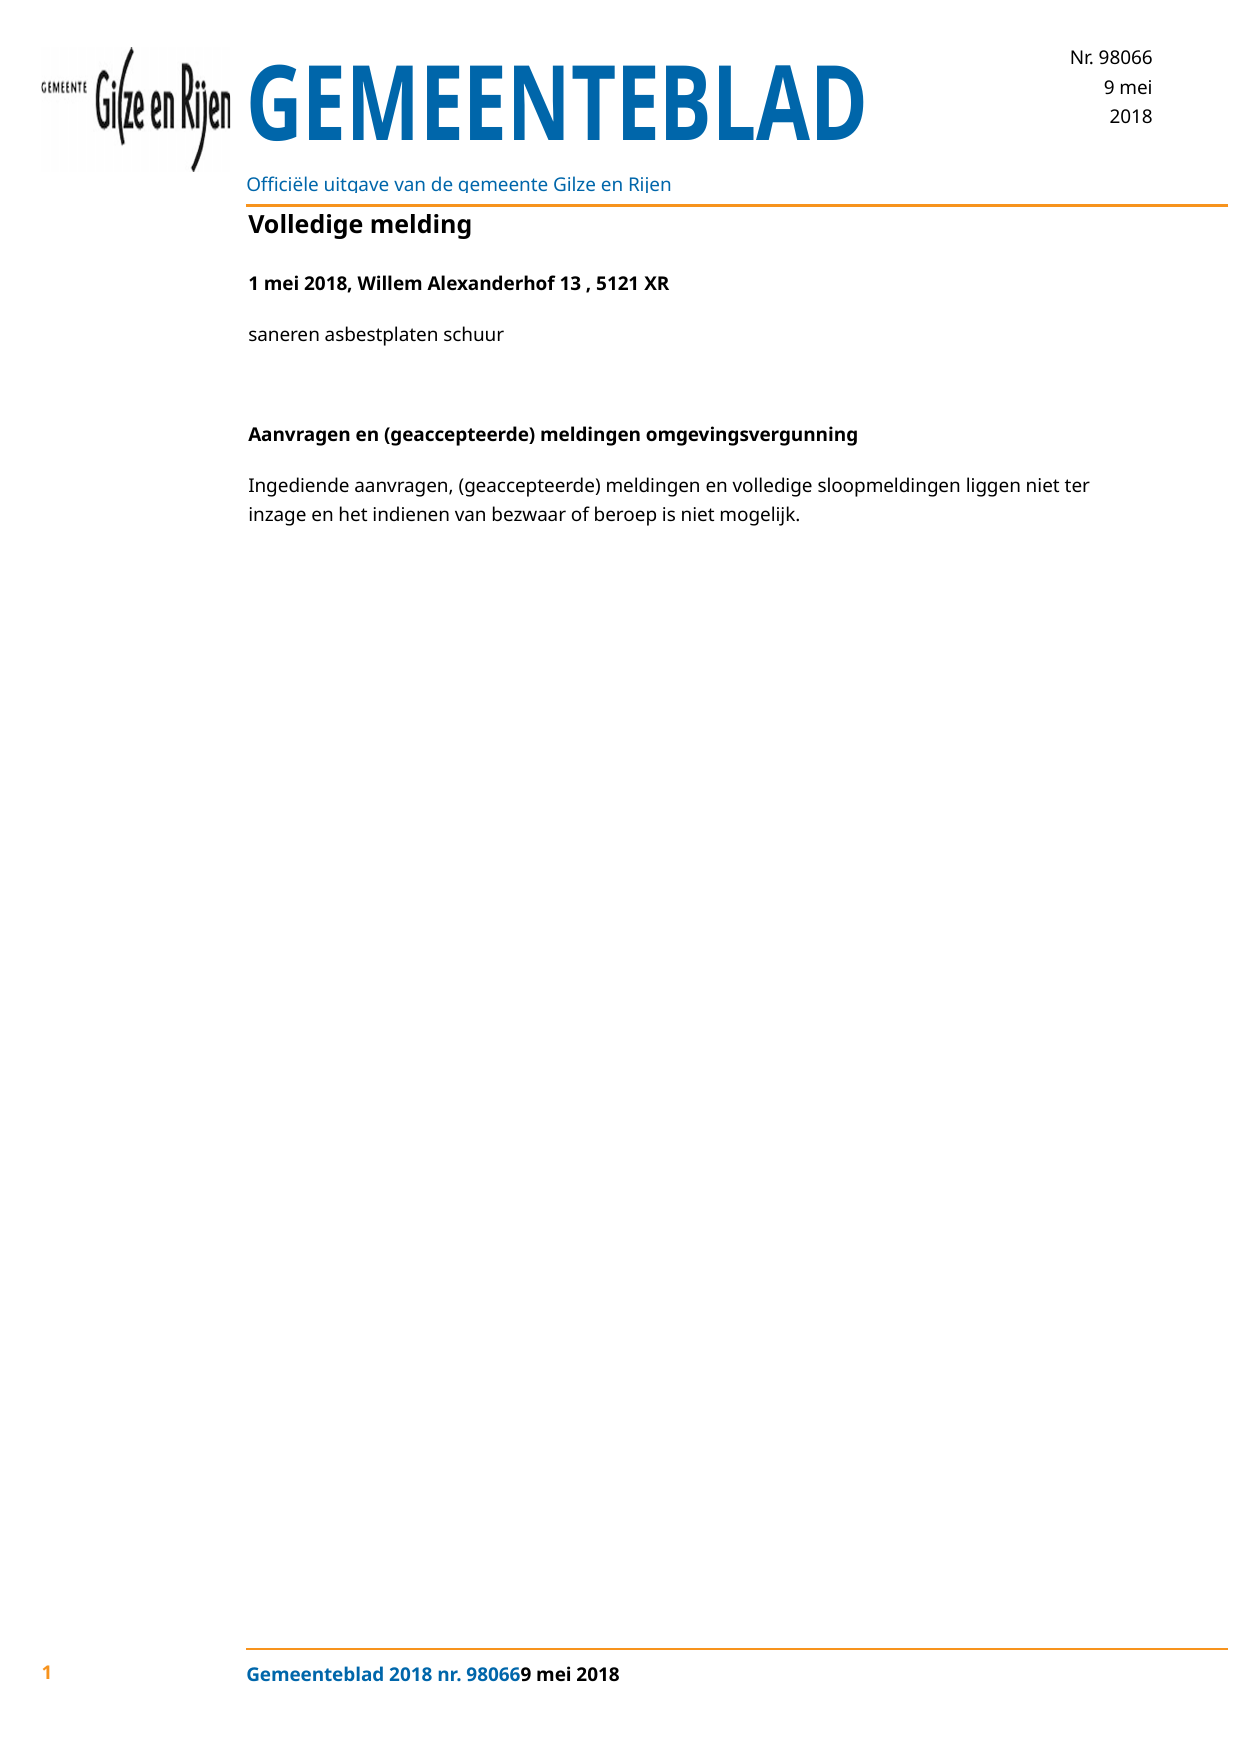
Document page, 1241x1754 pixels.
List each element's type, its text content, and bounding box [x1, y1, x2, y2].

text 1 mei 2018, Willem Alexanderhof 13 , 5121 XR [248, 270, 1152, 296]
text saneren asbestplaten schuur [248, 321, 1152, 346]
text Volledige melding [248, 207, 1152, 241]
picture [41, 47, 231, 172]
text Aanvragen en (geaccepteerde) meldingen omgevingsvergunning [248, 422, 1152, 447]
text Ingediende aanvragen, (geaccepteerde) meldingen en volledige sloopmeldingen liggen niet ter inzage en het indienen van bezwaar of beroep is niet mogelijk. [248, 472, 1152, 527]
